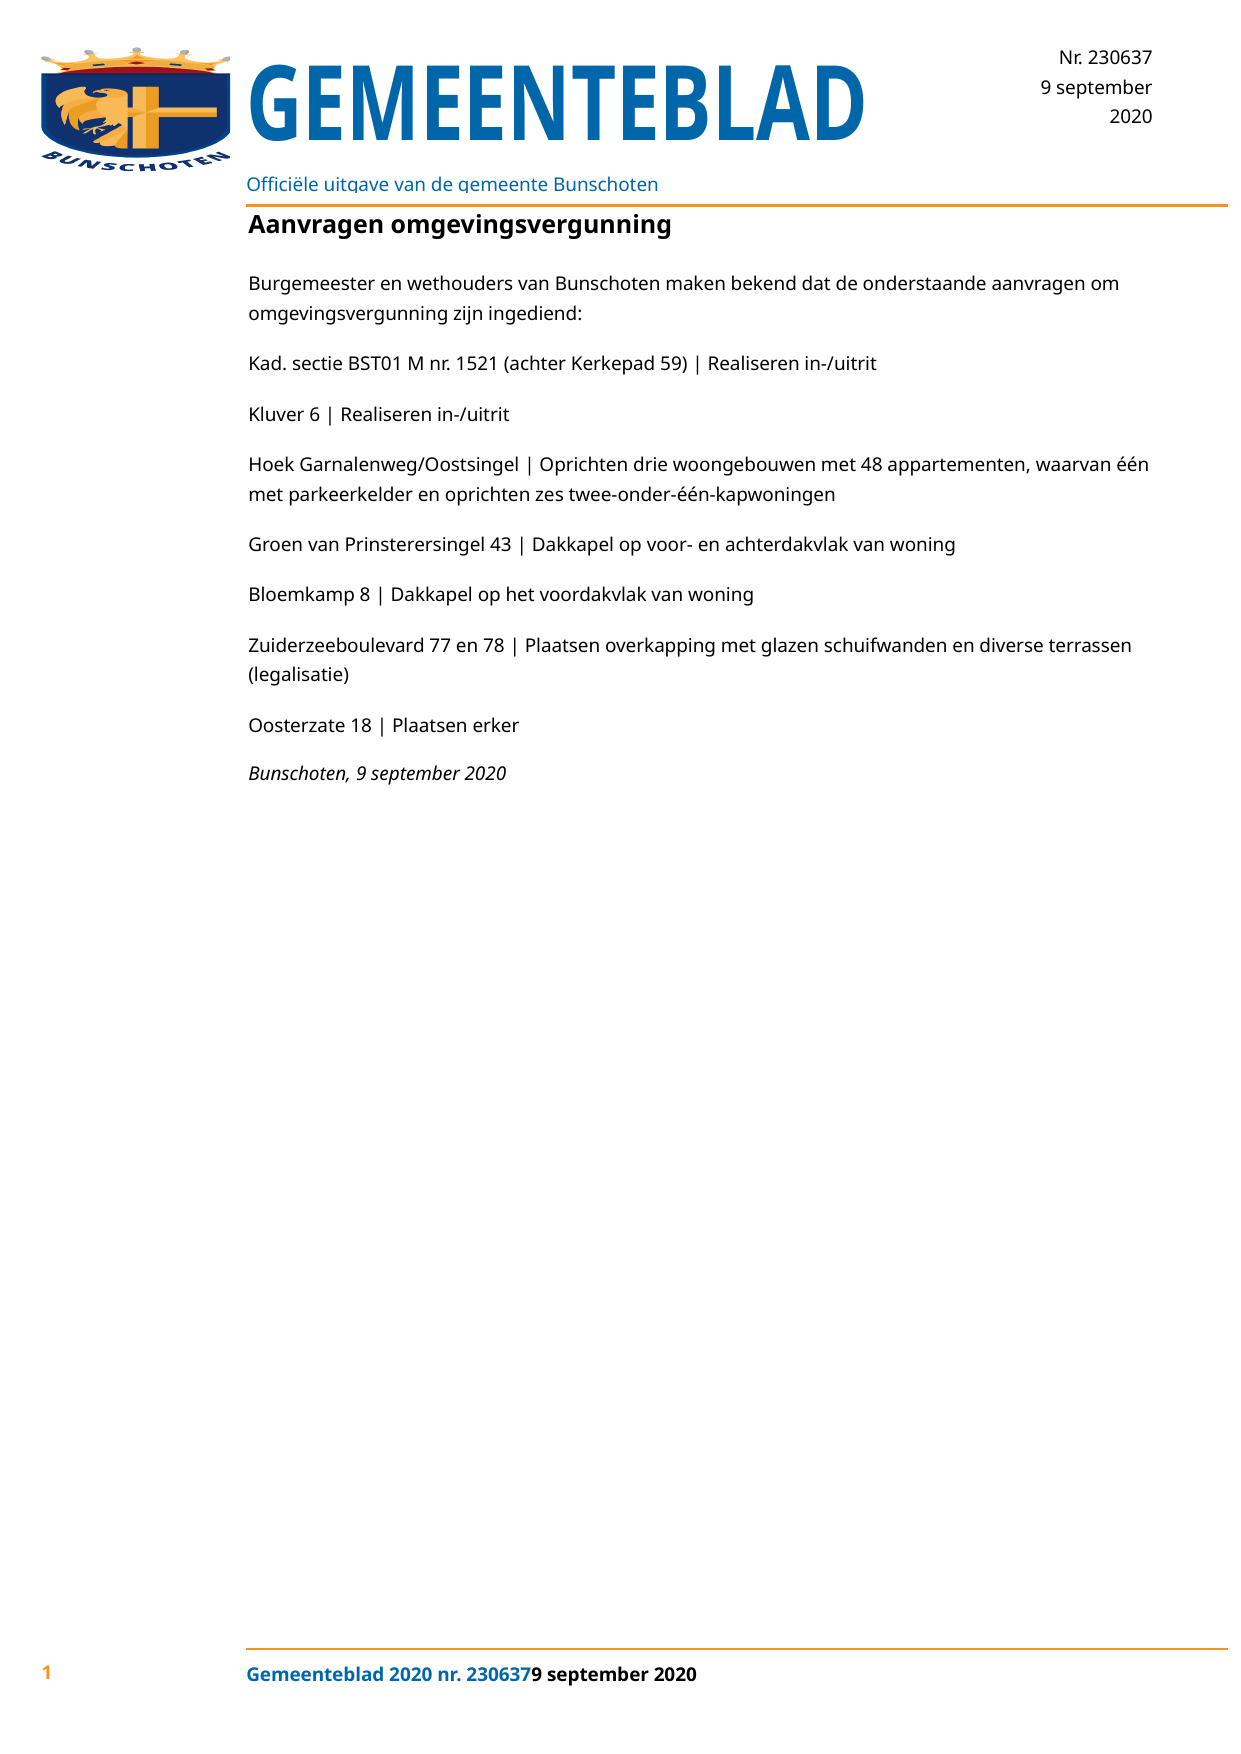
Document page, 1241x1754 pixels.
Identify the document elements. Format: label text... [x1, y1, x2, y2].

text Hoek Garnalenweg/Oostsingel | Oprichten drie woongebouwen met 48 appartementen, waarvan één met parkeerkelder en oprichten zes twee-onder-één-kapwoningen [248, 451, 1152, 506]
text Zuiderzeeboulevard 77 en 78 | Plaatsen overkapping met glazen schuifwanden en diverse terrassen (legalisatie) [248, 632, 1152, 687]
text Oosterzate 18 | Plaatsen erker [248, 712, 1152, 738]
text Bloemkamp 8 | Dakkapel op het voordakvlak van woning [248, 582, 1152, 607]
picture [41, 47, 231, 172]
text Kad. sectie BST01 M nr. 1521 (achter Kerkepad 59) | Realiseren in-/uitrit [248, 350, 1152, 376]
text Burgemeester en wethouders van Bunschoten maken bekend dat de onderstaande aanvragen om omgevingsvergunning zijn ingediend: [248, 270, 1152, 326]
text Kluver 6 | Realiseren in-/uitrit [248, 401, 1152, 426]
text Bunschoten, 9 september 2020 [248, 760, 1152, 786]
text Aanvragen omgevingsvergunning [248, 207, 1152, 241]
text Groen van Prinsterersingel 43 | Dakkapel op voor- en achterdakvlak van woning [248, 531, 1152, 557]
